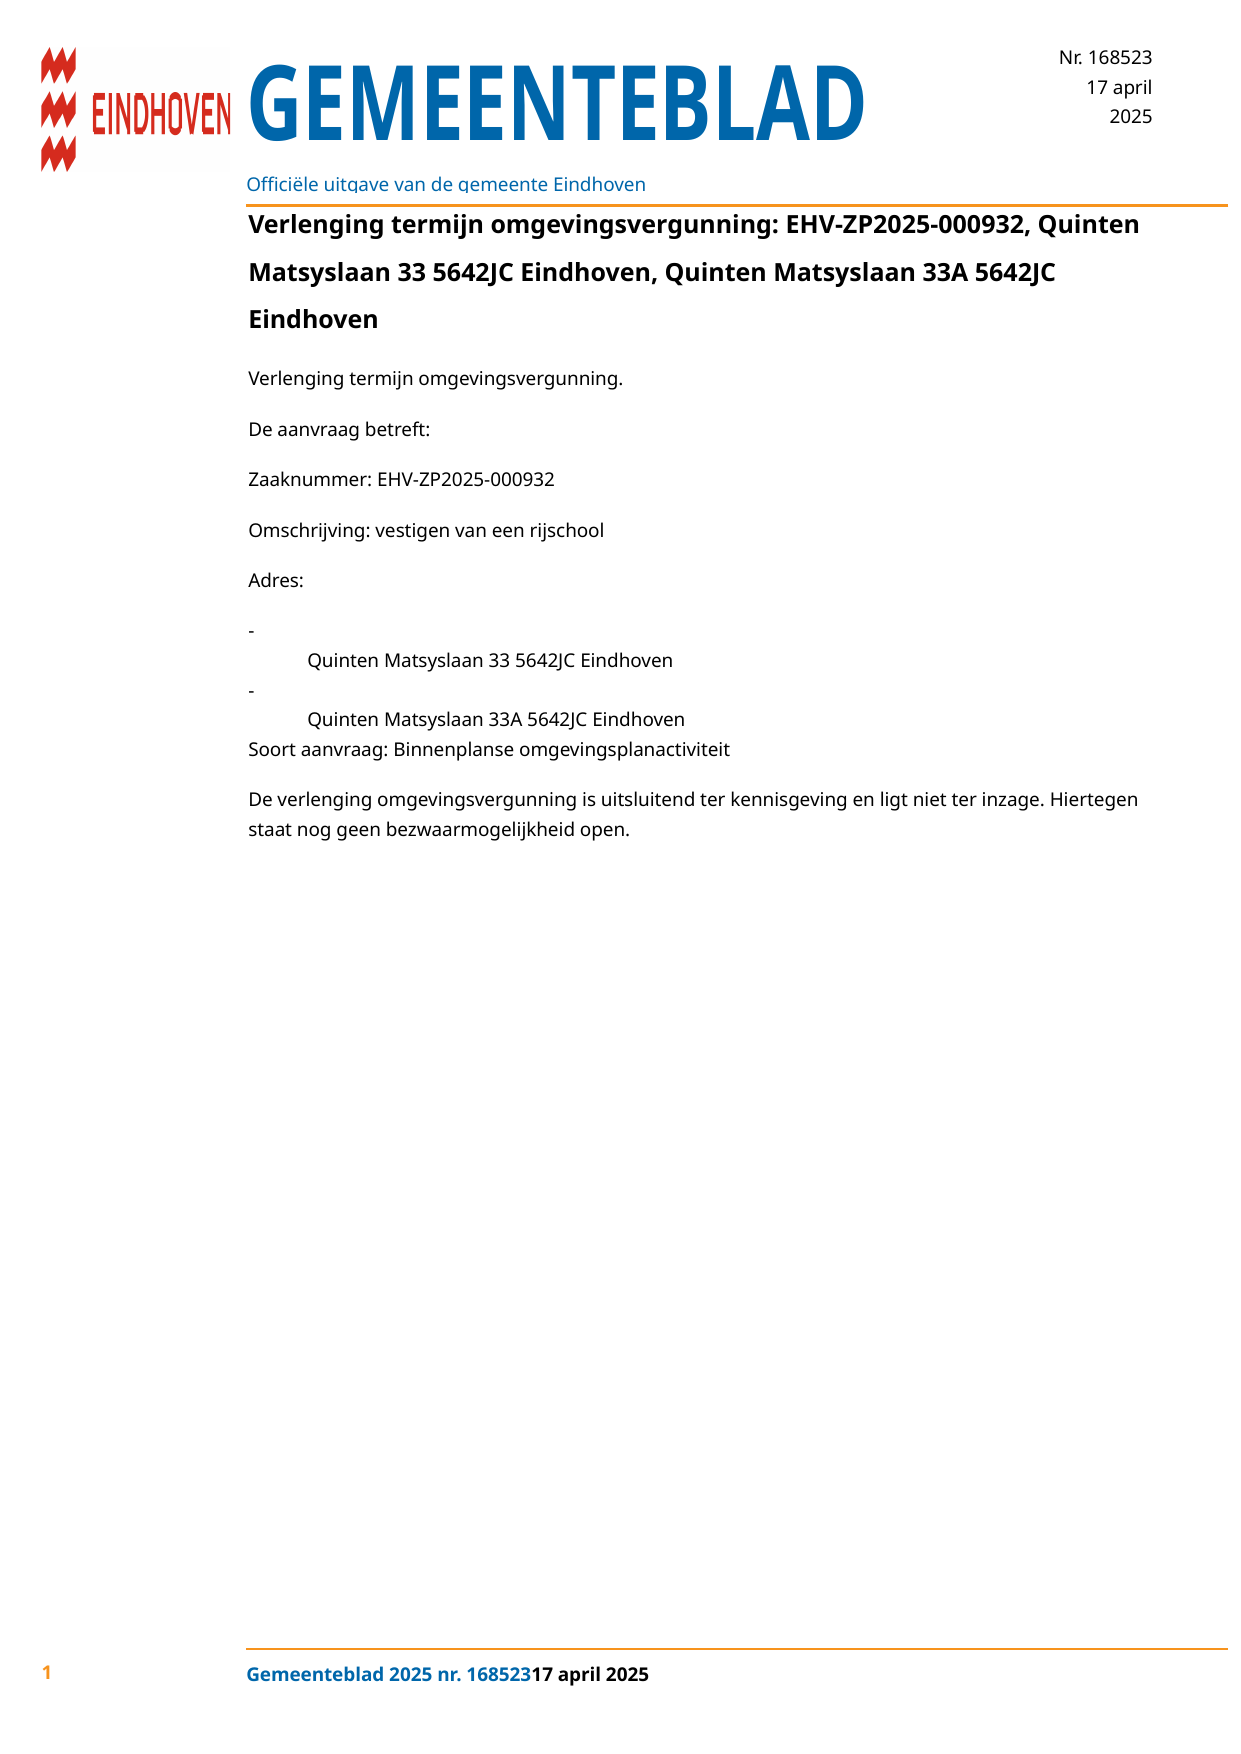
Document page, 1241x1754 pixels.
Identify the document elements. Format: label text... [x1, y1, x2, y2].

text Adres: [248, 567, 1152, 593]
text De aanvraag betreft: [248, 416, 1152, 442]
text Omschrijving: vestigen van een rijschool [248, 517, 1152, 542]
picture [41, 47, 231, 172]
list Quinten Matsyslaan 33 5642JC Eindhoven [248, 647, 1152, 673]
text Soort aanvraag: Binnenplanse omgevingsplanactiviteit [248, 736, 1152, 762]
text Verlenging termijn omgevingsvergunning. [248, 366, 1152, 391]
text Zaaknummer: EHV-ZP2025-000932 [248, 466, 1152, 492]
text Verlenging termijn omgevingsvergunning: EHV-ZP2025-000932, Quinten Matsyslaan 33 5642JC Eindhoven, Quinten Matsyslaan 33A 5642JC Eindhoven [248, 207, 1152, 336]
text De verlenging omgevingsvergunning is uitsluitend ter kennisgeving en ligt niet ter inzage. Hiertegen staat nog geen bezwaarmogelijkheid open. [248, 786, 1152, 842]
list Quinten Matsyslaan 33A 5642JC Eindhoven [248, 706, 1152, 732]
